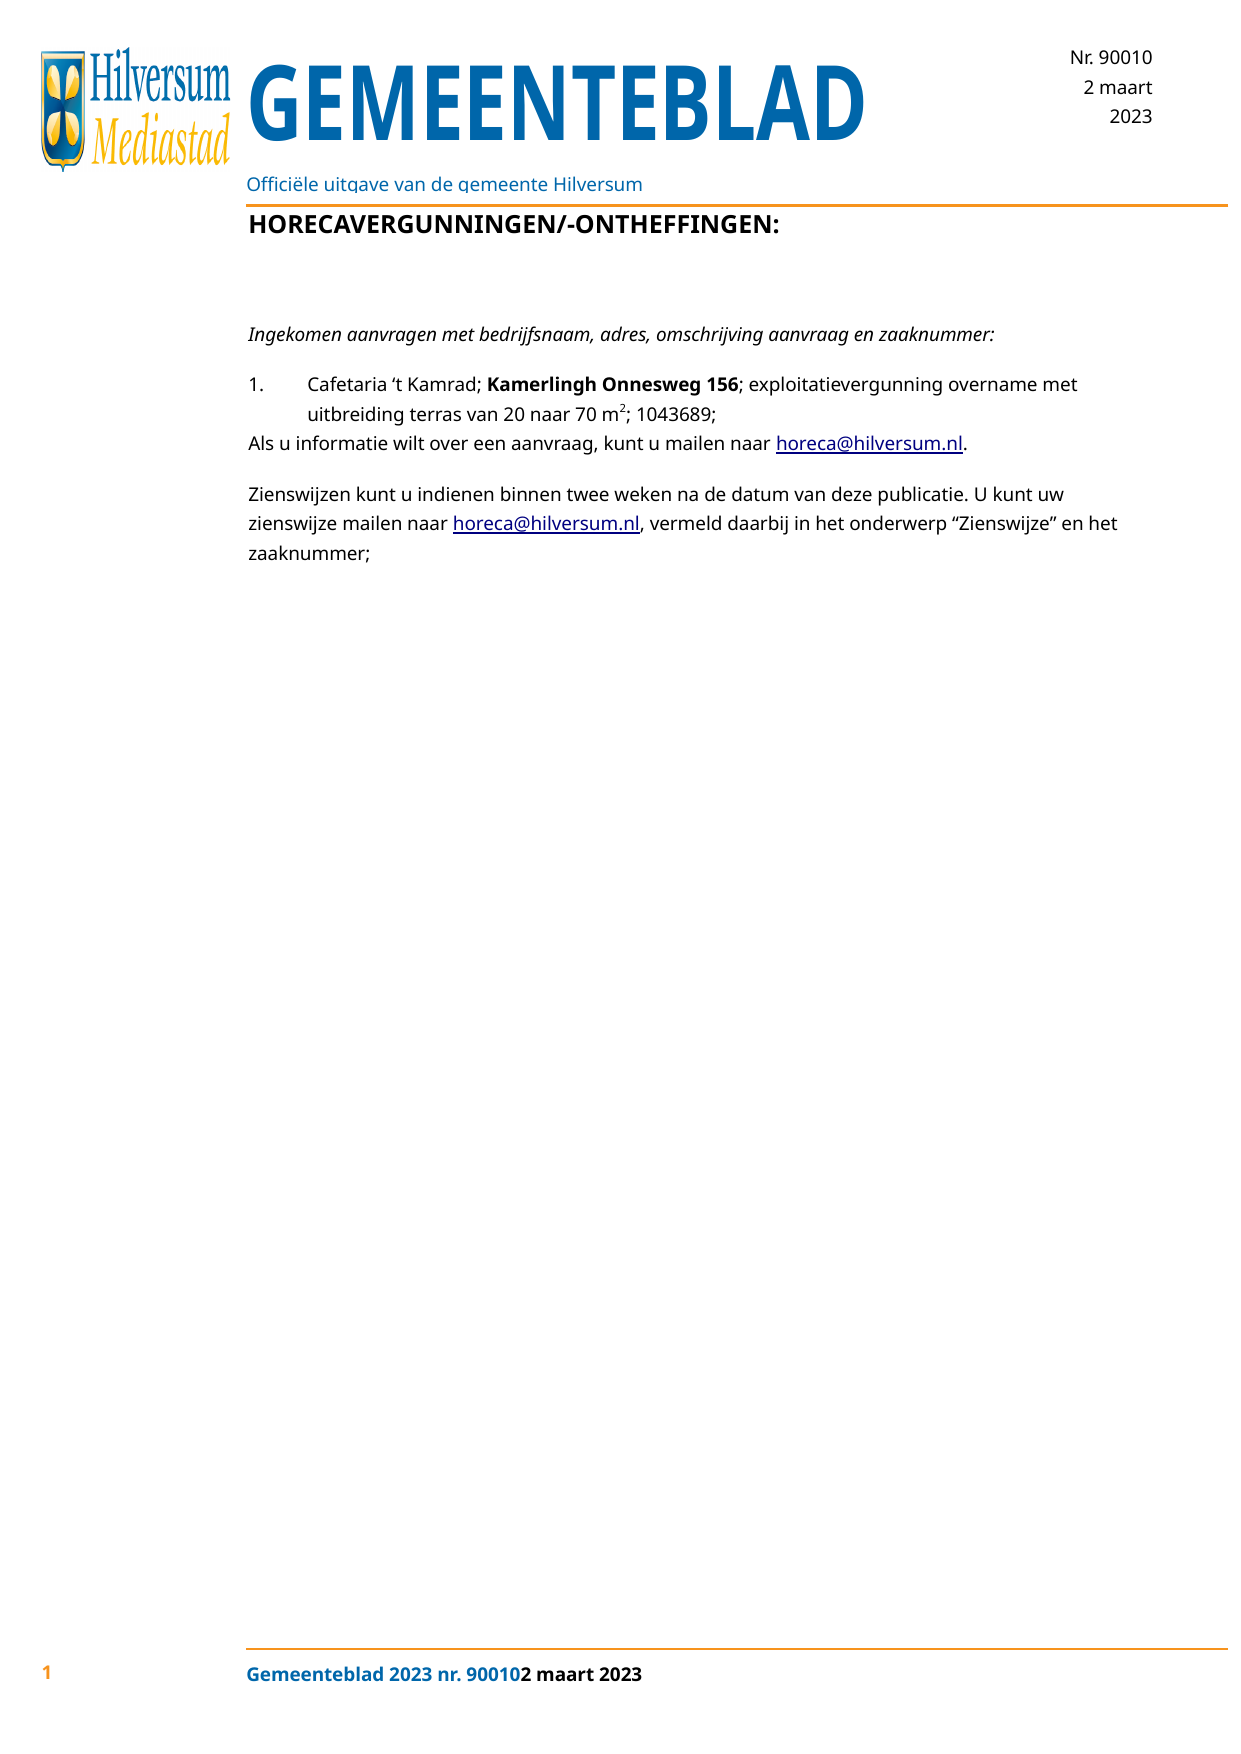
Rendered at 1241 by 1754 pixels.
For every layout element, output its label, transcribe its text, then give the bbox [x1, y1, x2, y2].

text Zienswijzen kunt u indienen binnen twee weken na de datum van deze publicatie. U kunt uw zienswijze mailen naar horeca@hilversum.nl, vermeld daarbij in het onderwerp “Zienswijze” en het zaaknummer; [248, 481, 1152, 566]
text Als u informatie wilt over een aanvraag, kunt u mailen naar horeca@hilversum.nl. [248, 430, 1152, 456]
text HORECAVERGUNNINGEN/-ONTHEFFINGEN: [248, 207, 1152, 241]
picture [41, 47, 231, 172]
text Ingekomen aanvragen met bedrijfsnaam, adres, omschrijving aanvraag en zaaknummer: [248, 321, 1152, 346]
list Cafetaria ‘t Kamrad; Kamerlingh Onnesweg 156; exploitatievergunning overname met uitbreiding terras van 20 naar 70 m2; 1043689; [248, 371, 1152, 426]
